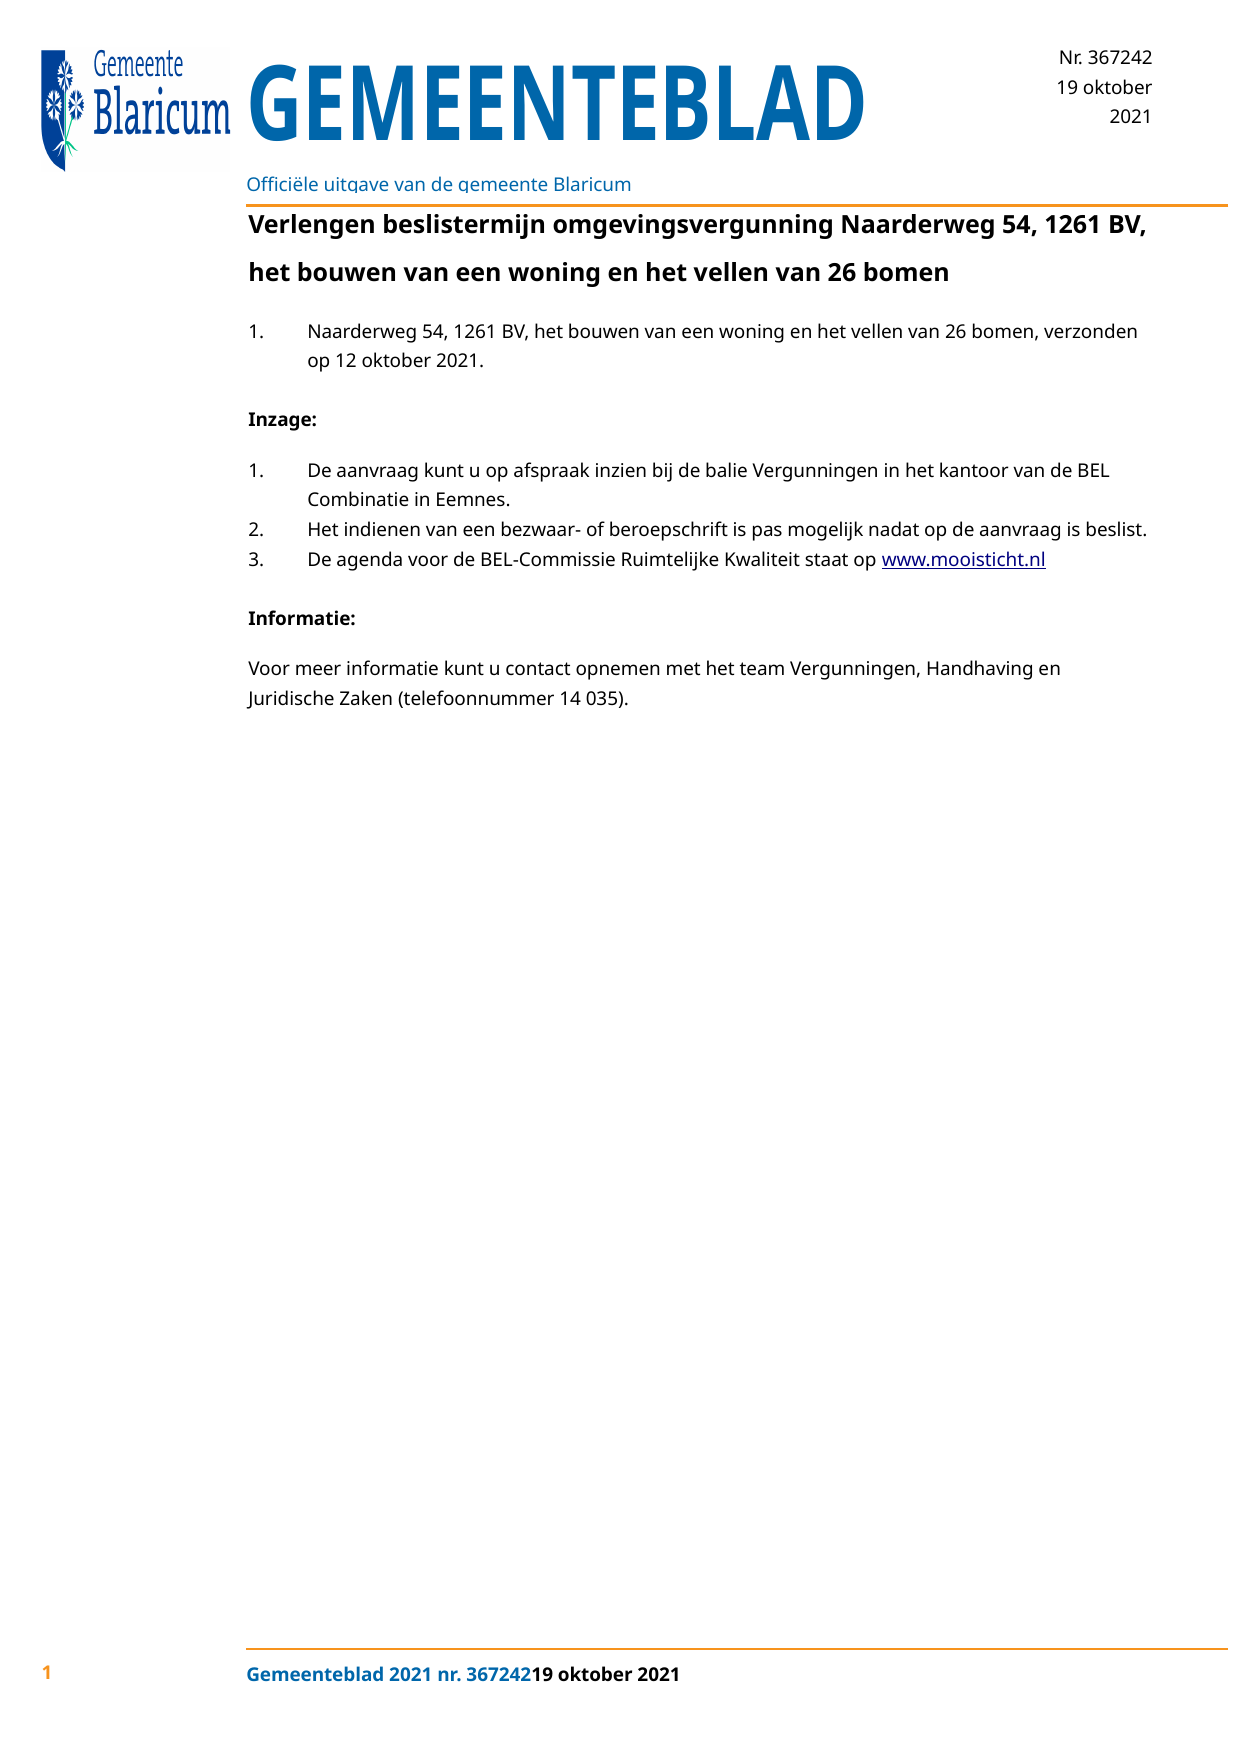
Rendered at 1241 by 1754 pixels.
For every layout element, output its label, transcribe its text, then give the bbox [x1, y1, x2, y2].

list De agenda voor de BEL-Commissie Ruimtelijke Kwaliteit staat op www.mooisticht.nl [248, 546, 1152, 572]
list Het indienen van een bezwaar- of beroepschrift is pas mogelijk nadat op de aanvraag is beslist. [248, 516, 1152, 542]
text Informatie: [248, 605, 1152, 631]
list De aanvraag kunt u op afspraak inzien bij de balie Vergunningen in het kantoor van de BEL Combinatie in Eemnes. [248, 457, 1152, 512]
text Verlengen beslistermijn omgevingsvergunning Naarderweg 54, 1261 BV, het bouwen van een woning en het vellen van 26 bomen [248, 207, 1152, 288]
list Naarderweg 54, 1261 BV, het bouwen van een woning en het vellen van 26 bomen, verzonden op 12 oktober 2021. [248, 318, 1152, 373]
picture [41, 47, 231, 172]
text Voor meer informatie kunt u contact opnemen met het team Vergunningen, Handhaving en Juridische Zaken (telefoonnummer 14 035). [248, 655, 1152, 711]
text Inzage: [248, 407, 1152, 432]
